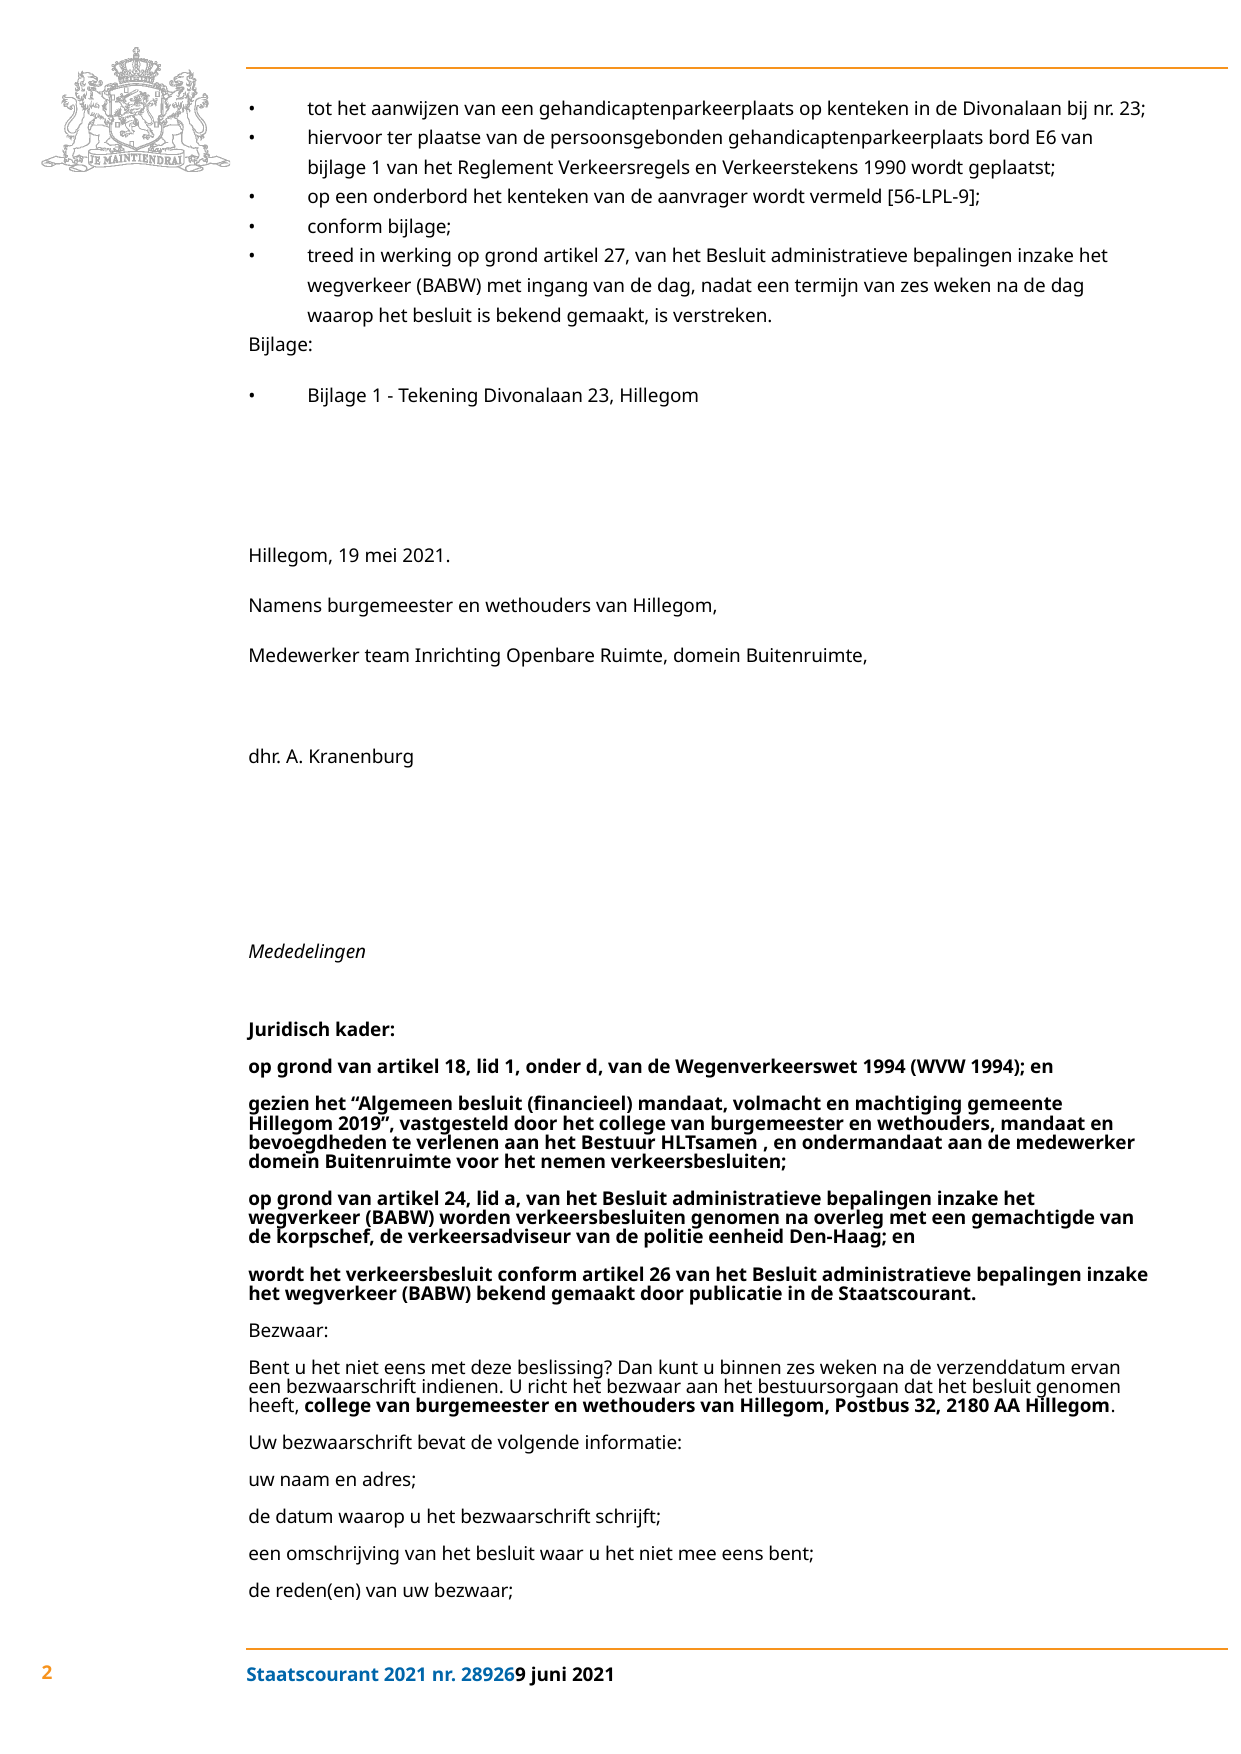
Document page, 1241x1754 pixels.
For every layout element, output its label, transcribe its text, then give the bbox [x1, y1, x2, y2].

text gezien het “Algemeen besluit (financieel) mandaat, volmacht en machtiging gemeente Hillegom 2019”, vastgesteld door het college van burgemeester en wethouders, mandaat en bevoegdheden te verlenen aan het Bestuur HLTsamen , en ondermandaat aan de medewerker domein Buitenruimte voor het nemen verkeersbesluiten; [248, 1095, 1152, 1172]
list tot het aanwijzen van een gehandicaptenparkeerplaats op kenteken in de Divonalaan bij nr. 23; [248, 95, 1152, 121]
list conform bijlage; [248, 213, 1152, 239]
list treed in werking op grond artikel 27, van het Besluit administratieve bepalingen inzake het wegverkeer (BABW) met ingang van de dag, nadat een termijn van zes weken na de dag waarop het besluit is bekend gemaakt, is verstreken. [248, 243, 1152, 328]
text Uw bezwaarschrift bevat de volgende informatie: [248, 1434, 1152, 1453]
text op grond van artikel 24, lid a, van het Besluit administratieve bepalingen inzake het wegverkeer (BABW) worden verkeersbesluiten genomen na overleg met een gemachtigde van de korpschef, de verkeersadviseur van de politie eenheid Den-Haag; en [248, 1190, 1152, 1248]
text Bent u het niet eens met deze beslissing? Dan kunt u binnen zes weken na de verzenddatum ervan een bezwaarschrift indienen. U richt het bezwaar aan het bestuursorgaan dat het besluit genomen heeft, college van burgemeester en wethouders van Hillegom, Postbus 32, 2180 AA Hillegom. [248, 1359, 1152, 1417]
text op grond van artikel 18, lid 1, onder d, van de Wegenverkeerswet 1994 (WVW 1994); en [248, 1058, 1152, 1077]
list hiervoor ter plaatse van de persoonsgebonden gehandicaptenparkeerplaats bord E6 van bijlage 1 van het Reglement Verkeersregels en Verkeerstekens 1990 wordt geplaatst; [248, 124, 1152, 180]
picture [41, 47, 231, 172]
text Bezwaar: [248, 1322, 1152, 1341]
text Medewerker team Inrichting Openbare Ruimte, domein Buitenruimte, [248, 643, 1152, 668]
text wordt het verkeersbesluit conform artikel 26 van het Besluit administratieve bepalingen inzake het wegverkeer (BABW) bekend gemaakt door publicatie in de Staatscourant. [248, 1266, 1152, 1304]
text een omschrijving van het besluit waar u het niet mee eens bent; [248, 1545, 1152, 1564]
text uw naam en adres; [248, 1471, 1152, 1491]
text de reden(en) van uw bezwaar; [248, 1582, 1152, 1601]
text Mededelingen [248, 938, 1152, 964]
text dhr. A. Kranenburg [248, 743, 1152, 769]
text Namens burgemeester en wethouders van Hillegom, [248, 592, 1152, 618]
text Juridisch kader: [248, 1021, 1152, 1041]
list op een onderbord het kenteken van de aanvrager wordt vermeld [56-LPL-9]; [248, 183, 1152, 209]
list Bijlage 1 - Tekening Divonalaan 23, Hillegom [248, 382, 1152, 408]
text de datum waarop u het bezwaarschrift schrijft; [248, 1508, 1152, 1527]
text Bijlage: [248, 331, 1152, 357]
text Hillegom, 19 mei 2021. [248, 542, 1152, 568]
